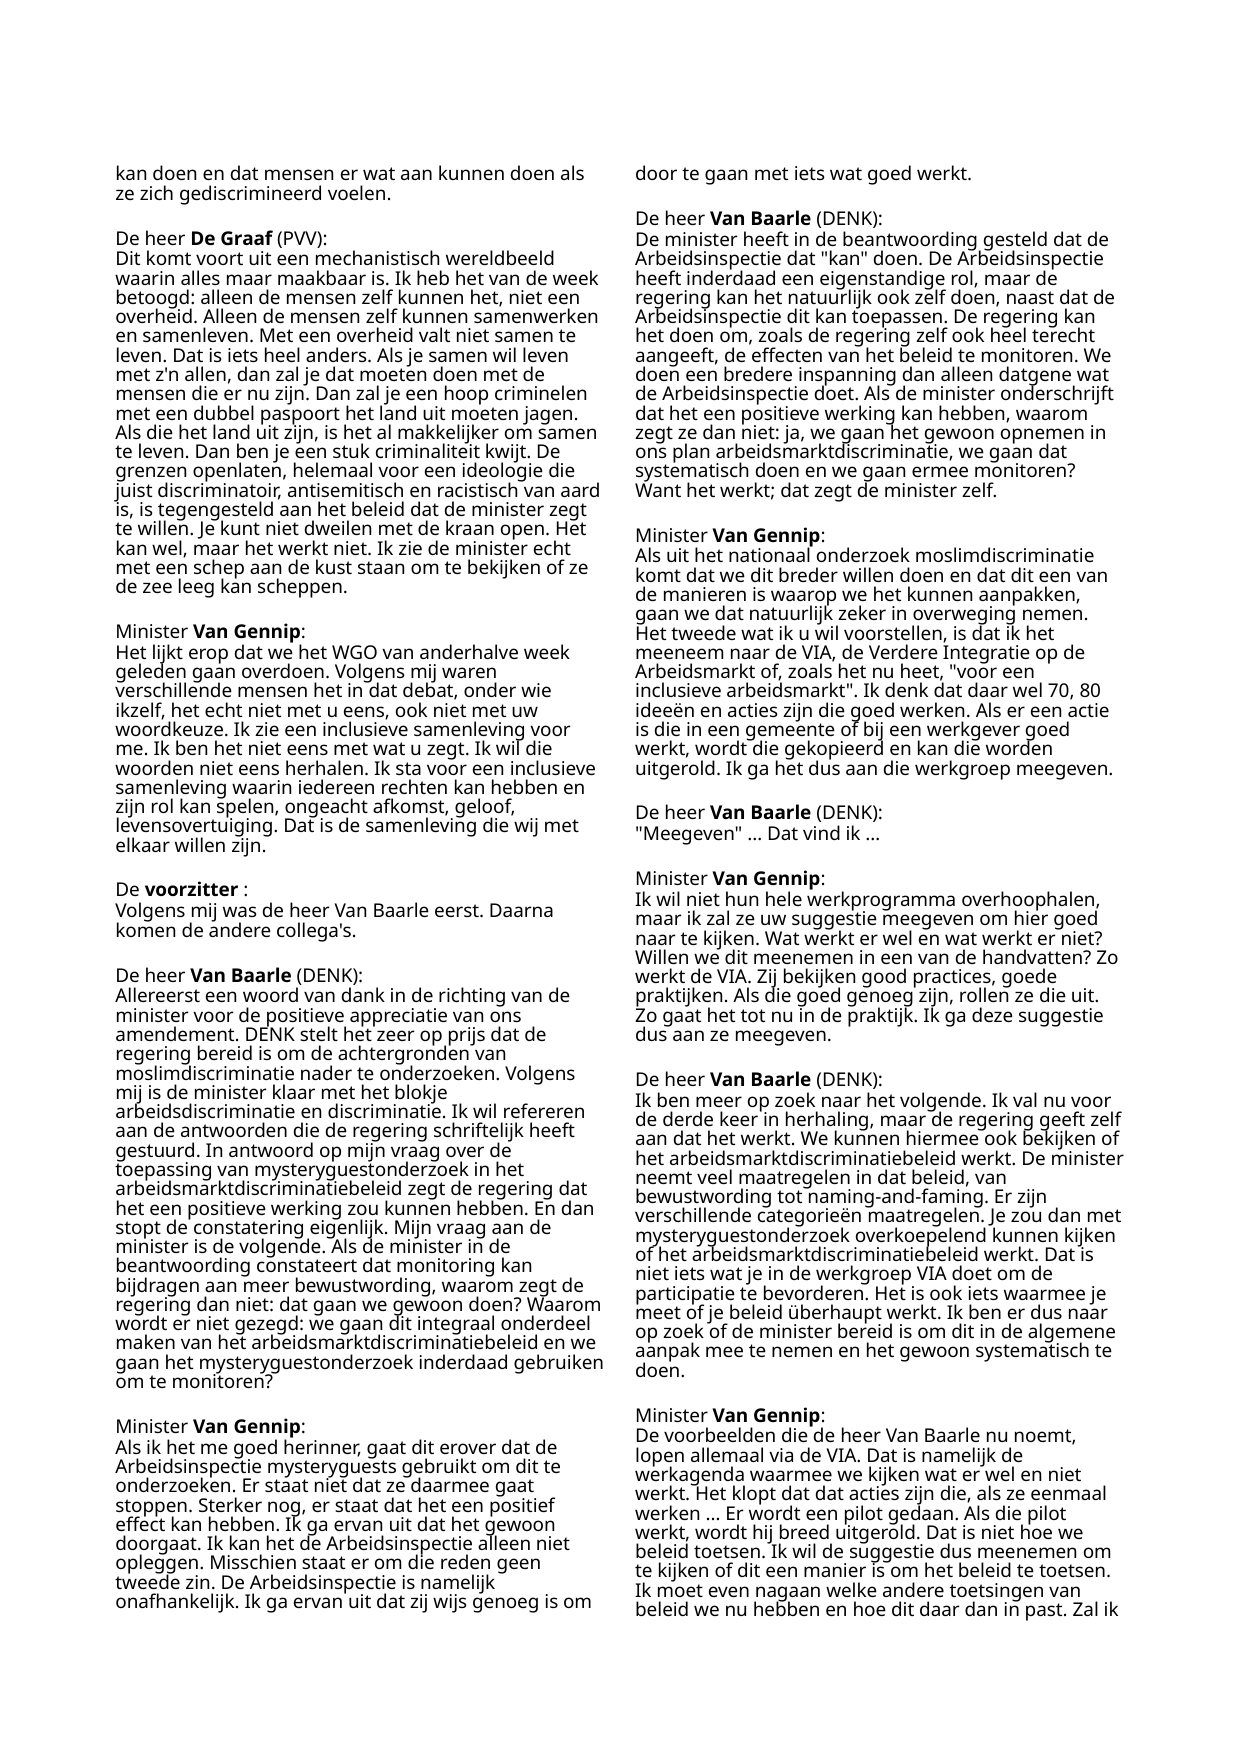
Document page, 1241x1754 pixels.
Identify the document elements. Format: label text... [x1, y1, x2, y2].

text De heer Van Baarle (DENK): [115, 962, 605, 987]
text De heer Van Baarle (DENK): [635, 205, 1125, 231]
text Allereerst een woord van dank in de richting van de minister voor de positieve appreciatie van ons amendement. DENK stelt het zeer op prijs dat de regering bereid is om de achtergronden van moslimdiscriminatie nader te onderzoeken. Volgens mij is de minister klaar met het blokje arbeidsdiscriminatie en discriminatie. Ik wil refereren aan de antwoorden die de regering schriftelijk heeft gestuurd. In antwoord op mijn vraag over de toepassing van mysteryguestonderzoek in het arbeidsmarktdiscriminatiebeleid zegt de regering dat het een positieve werking zou kunnen hebben. En dan stopt de constatering eigenlijk. Mijn vraag aan de minister is de volgende. Als de minister in de beantwoording constateert dat monitoring kan bijdragen aan meer bewustwording, waarom zegt de regering dan niet: dat gaan we gewoon doen? Waarom wordt er niet gezegd: we gaan dit integraal onderdeel maken van het arbeidsmarktdiscriminatiebeleid en we gaan het mysteryguestonderzoek inderdaad gebruiken om te monitoren? [115, 987, 605, 1392]
text Als ik het me goed herinner, gaat dit erover dat de Arbeidsinspectie mysteryguests gebruikt om dit te onderzoeken. Er staat niet dat ze daarmee gaat stoppen. Sterker nog, er staat dat het een positief effect kan hebben. Ik ga ervan uit dat het gewoon doorgaat. Ik kan het de Arbeidsinspectie alleen niet opleggen. Misschien staat er om die reden geen tweede zin. De Arbeidsinspectie is namelijk onafhankelijk. Ik ga ervan uit dat zij wijs genoeg is om [115, 1439, 605, 1612]
text Ik ben meer op zoek naar het volgende. Ik val nu voor de derde keer in herhaling, maar de regering geeft zelf aan dat het werkt. We kunnen hiermee ook bekijken of het arbeidsmarktdiscriminatiebeleid werkt. De minister neemt veel maatregelen in dat beleid, van bewustwording tot naming-and-faming. Er zijn verschillende categorieën maatregelen. Je zou dan met mysteryguestonderzoek overkoepelend kunnen kijken of het arbeidsmarktdiscriminatiebeleid werkt. Dat is niet iets wat je in de werkgroep VIA doet om de participatie te bevorderen. Het is ook iets waarmee je meet of je beleid überhaupt werkt. Ik ben er dus naar op zoek of de minister bereid is om dit in de algemene aanpak mee te nemen en het gewoon systematisch te doen. [635, 1092, 1125, 1381]
text Minister Van Gennip: [635, 865, 1125, 891]
text De heer Van Baarle (DENK): [635, 1066, 1125, 1092]
text De minister heeft in de beantwoording gesteld dat de Arbeidsinspectie dat "kan" doen. De Arbeidsinspectie heeft inderdaad een eigenstandige rol, maar de regering kan het natuurlijk ook zelf doen, naast dat de Arbeidsinspectie dit kan toepassen. De regering kan het doen om, zoals de regering zelf ook heel terecht aangeeft, de effecten van het beleid te monitoren. We doen een bredere inspanning dan alleen datgene wat de Arbeidsinspectie doet. Als de minister onderschrijft dat het een positieve werking kan hebben, waarom zegt ze dan niet: ja, we gaan het gewoon opnemen in ons plan arbeidsmarktdiscriminatie, we gaan dat systematisch doen en we gaan ermee monitoren? Want het werkt; dat zegt de minister zelf. [635, 231, 1125, 501]
text De voorbeelden die de heer Van Baarle nu noemt, lopen allemaal via de VIA. Dat is namelijk de werkagenda waarmee we kijken wat er wel en niet werkt. Het klopt dat dat acties zijn die, als ze eenmaal werken … Er wordt een pilot gedaan. Als die pilot werkt, wordt hij breed uitgerold. Dat is niet hoe we beleid toetsen. Ik wil de suggestie dus meenemen om te kijken of dit een manier is om het beleid te toetsen. Ik moet even nagaan welke andere toetsingen van beleid we nu hebben en hoe dit daar dan in past. Zal ik [635, 1427, 1125, 1620]
text Het lijkt erop dat we het WGO van anderhalve week geleden gaan overdoen. Volgens mij waren verschillende mensen het in dat debat, onder wie ikzelf, het echt niet met u eens, ook niet met uw woordkeuze. Ik zie een inclusieve samenleving voor me. Ik ben het niet eens met wat u zegt. Ik wil die woorden niet eens herhalen. Ik sta voor een inclusieve samenleving waarin iedereen rechten kan hebben en zijn rol kan spelen, ongeacht afkomst, geloof, levensovertuiging. Dat is de samenleving die wij met elkaar willen zijn. [115, 644, 605, 856]
text Ik wil niet hun hele werkprogramma overhoophalen, maar ik zal ze uw suggestie meegeven om hier goed naar te kijken. Wat werkt er wel en wat werkt er niet? Willen we dit meenemen in een van de handvatten? Zo werkt de VIA. Zij bekijken good practices, goede praktijken. Als die goed genoeg zijn, rollen ze die uit. Zo gaat het tot nu in de praktijk. Ik ga deze suggestie dus aan ze meegeven. [635, 891, 1125, 1045]
text De voorzitter : [115, 877, 605, 902]
text De heer De Graaf (PVV): [115, 225, 605, 250]
text kan doen en dat mensen er wat aan kunnen doen als ze zich gediscrimineerd voelen. [115, 165, 605, 204]
text Als uit het nationaal onderzoek moslimdiscriminatie komt dat we dit breder willen doen en dat dit een van de manieren is waarop we het kunnen aanpakken, gaan we dat natuurlijk zeker in overweging nemen. Het tweede wat ik u wil voorstellen, is dat ik het meeneem naar de VIA, de Verdere Integratie op de Arbeidsmarkt of, zoals het nu heet, "voor een inclusieve arbeidsmarkt". Ik denk dat daar wel 70, 80 ideeën en acties zijn die goed werken. Als er een actie is die in een gemeente of bij een werkgever goed werkt, wordt die gekopieerd en kan die worden uitgerold. Ik ga het dus aan die werkgroep meegeven. [635, 547, 1125, 779]
text Minister Van Gennip: [115, 1413, 605, 1439]
text De heer Van Baarle (DENK): [635, 799, 1125, 825]
text Volgens mij was de heer Van Baarle eerst. Daarna komen de andere collega's. [115, 902, 605, 941]
text Minister Van Gennip: [635, 1402, 1125, 1427]
text Minister Van Gennip: [115, 618, 605, 644]
text Dit komt voort uit een mechanistisch wereldbeeld waarin alles maar maakbaar is. Ik heb het van de week betoogd: alleen de mensen zelf kunnen het, niet een overheid. Alleen de mensen zelf kunnen samenwerken en samenleven. Met een overheid valt niet samen te leven. Dat is iets heel anders. Als je samen wil leven met z'n allen, dan zal je dat moeten doen met de mensen die er nu zijn. Dan zal je een hoop criminelen met een dubbel paspoort het land uit moeten jagen. Als die het land uit zijn, is het al makkelijker om samen te leven. Dan ben je een stuk criminaliteit kwijt. De grenzen openlaten, helemaal voor een ideologie die juist discriminatoir, antisemitisch en racistisch van aard is, is tegengesteld aan het beleid dat de minister zegt te willen. Je kunt niet dweilen met de kraan open. Het kan wel, maar het werkt niet. Ik zie de minister echt met een schep aan de kust staan om te bekijken of ze de zee leeg kan scheppen. [115, 250, 605, 597]
text Minister Van Gennip: [635, 522, 1125, 547]
text door te gaan met iets wat goed werkt. [635, 165, 1125, 184]
text "Meegeven" … Dat vind ik … [635, 825, 1125, 844]
